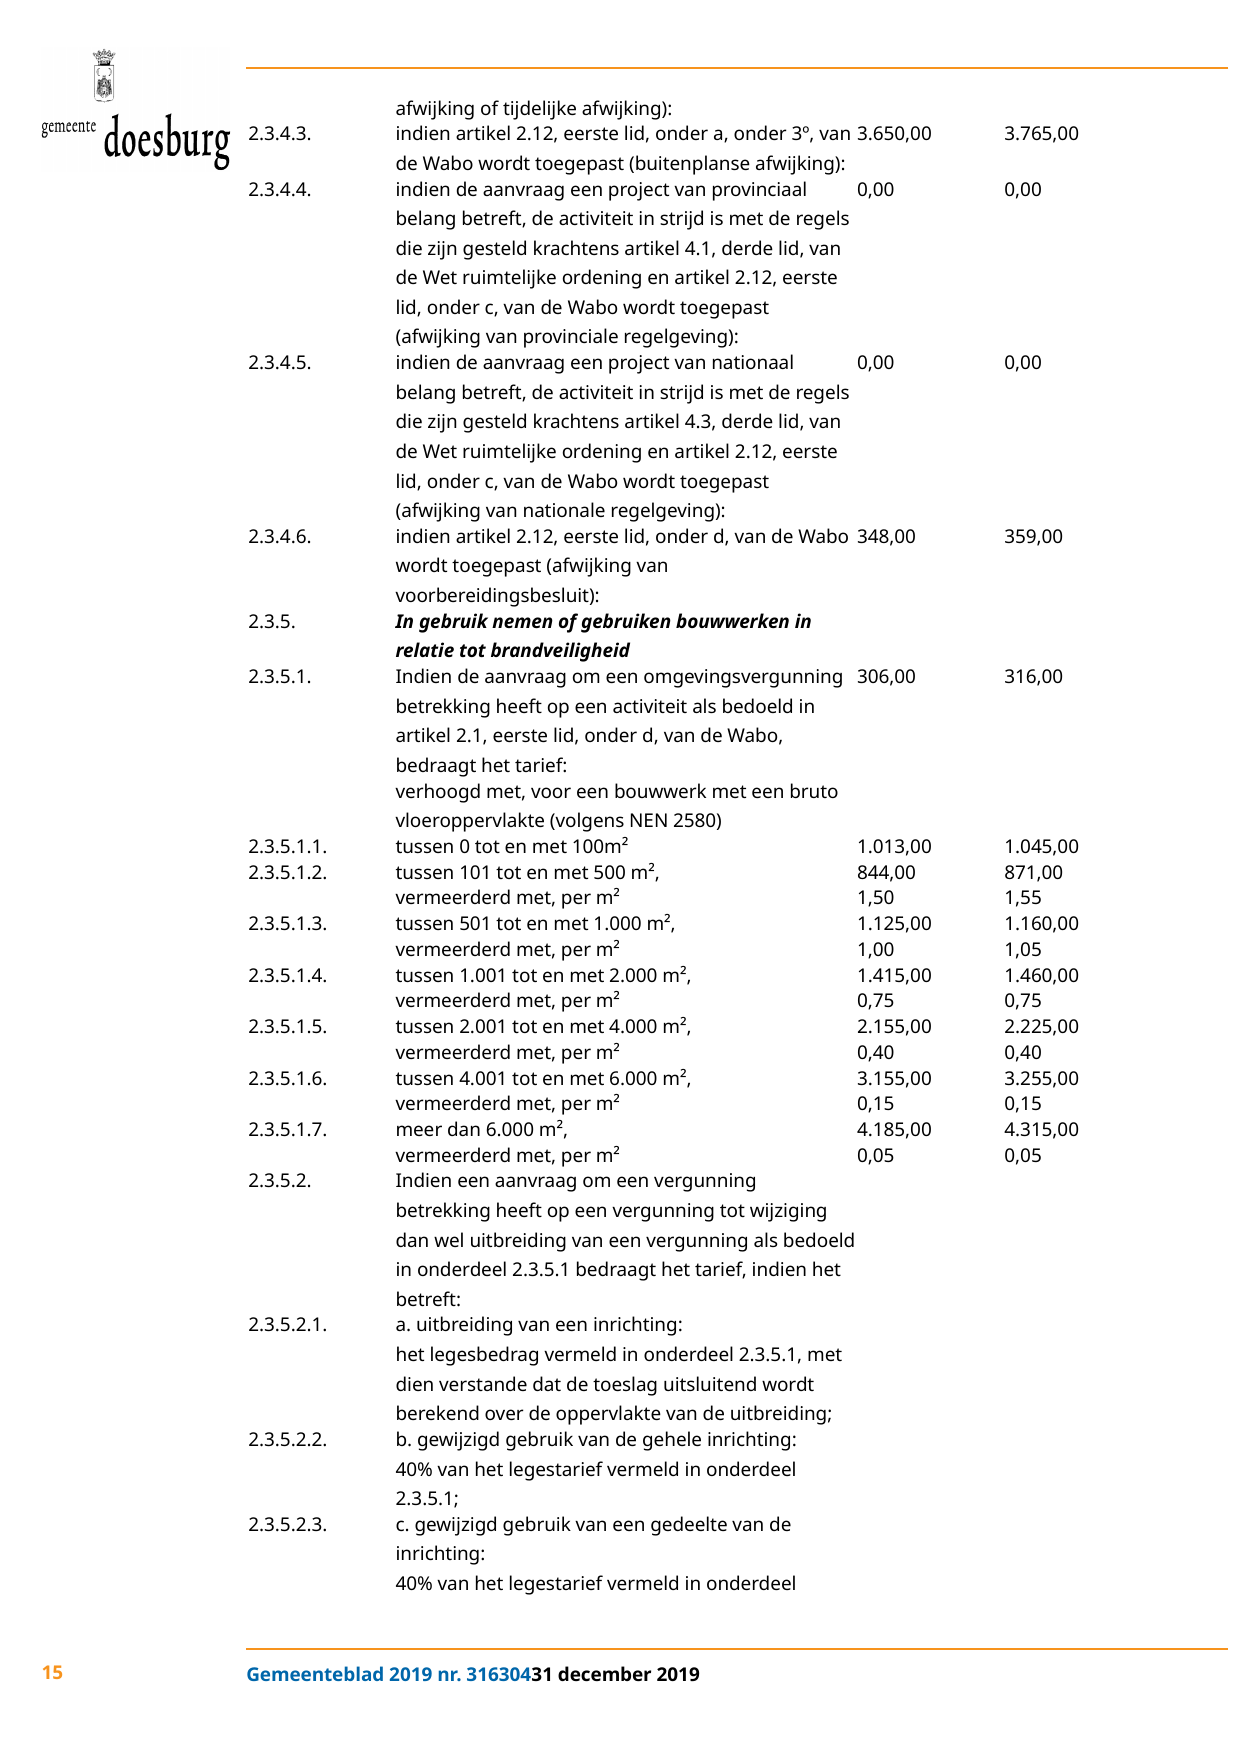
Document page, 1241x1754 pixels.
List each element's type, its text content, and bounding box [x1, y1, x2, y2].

table_cell [248, 95, 395, 121]
table_cell [1004, 608, 1152, 663]
table_cell [1004, 1312, 1152, 1426]
table_cell 0,75 [1004, 988, 1152, 1013]
table_cell 2.3.5.1.3. [248, 910, 395, 936]
table_cell [248, 988, 395, 1013]
table_cell vermeerderd met, per m² [395, 1039, 857, 1065]
table_cell [857, 608, 1004, 663]
table_cell 0,75 [857, 988, 1004, 1013]
table_cell 0,40 [1004, 1039, 1152, 1065]
table_cell vermeerderd met, per m² [395, 885, 857, 910]
table_cell 2.3.5.1.7. [248, 1116, 395, 1142]
table_cell 2.155,00 [857, 1013, 1004, 1039]
table_cell 844,00 [857, 859, 1004, 884]
table_cell 306,00 [857, 663, 1004, 778]
table_cell 2.3.4.3. [248, 121, 395, 176]
table_cell 2.3.5.2.1. [248, 1312, 395, 1426]
table_cell tussen 1.001 tot en met 2.000 m², [395, 962, 857, 987]
table_cell 1.160,00 [1004, 910, 1152, 936]
table_cell [857, 1511, 1004, 1596]
table_cell 2.3.5.1.1. [248, 833, 395, 859]
table_cell 2.3.5.2.2. [248, 1426, 395, 1511]
table_cell 2.3.5.2. [248, 1168, 395, 1312]
table_cell [1004, 778, 1152, 833]
table_cell [1004, 1426, 1152, 1511]
table_cell [248, 1142, 395, 1168]
table_cell indien de aanvraag een project van nationaal belang betreft, de activiteit in strijd is met de regels die zijn gesteld krachtens artikel 4.3, derde lid, van de Wet ruimtelijke ordening en artikel 2.12, eerste lid, onder c, van de Wabo wordt toegepast (afwijking van nationale regelgeving): [395, 350, 857, 523]
table_cell [857, 1168, 1004, 1312]
table_cell afwijking of tijdelijke afwijking): [395, 95, 857, 121]
table_cell 871,00 [1004, 859, 1152, 884]
table_cell 0,40 [857, 1039, 1004, 1065]
table_cell verhoogd met, voor een bouwwerk met een bruto vloeroppervlakte (volgens NEN 2580) [395, 778, 857, 833]
table_cell 3.255,00 [1004, 1065, 1152, 1090]
table_cell 1,00 [857, 936, 1004, 962]
table_cell vermeerderd met, per m² [395, 988, 857, 1013]
table_cell 1,50 [857, 885, 1004, 910]
table_cell 2.3.5.2.3. [248, 1511, 395, 1596]
table_cell [857, 778, 1004, 833]
table_cell [248, 778, 395, 833]
table_cell tussen 0 tot en met 100m² [395, 833, 857, 859]
table_cell Indien een aanvraag om een vergunning betrekking heeft op een vergunning tot wijziging dan wel uitbreiding van een vergunning als bedoeld in onderdeel 2.3.5.1 bedraagt het tarief, indien het betreft: [395, 1168, 857, 1312]
table_cell 2.3.5.1.6. [248, 1065, 395, 1090]
table_cell 1.460,00 [1004, 962, 1152, 987]
table_cell 0,15 [857, 1090, 1004, 1116]
table_cell tussen 101 tot en met 500 m², [395, 859, 857, 884]
table_cell 1.013,00 [857, 833, 1004, 859]
table_cell 2.3.4.4. [248, 176, 395, 349]
table_cell 3.155,00 [857, 1065, 1004, 1090]
table_cell vermeerderd met, per m² [395, 1090, 857, 1116]
table_cell indien de aanvraag een project van provinciaal belang betreft, de activiteit in strijd is met de regels die zijn gesteld krachtens artikel 4.1, derde lid, van de Wet ruimtelijke ordening en artikel 2.12, eerste lid, onder c, van de Wabo wordt toegepast (afwijking van provinciale regelgeving): [395, 176, 857, 349]
table_cell c. gewijzigd gebruik van een gedeelte van de inrichting: 40% van het legestarief vermeld in onderdeel [395, 1511, 857, 1596]
table_cell a. uitbreiding van een inrichting: het legesbedrag vermeld in onderdeel 2.3.5.1, met dien verstande dat de toeslag uitsluitend wordt berekend over de oppervlakte van de uitbreiding; [395, 1312, 857, 1426]
table_cell [248, 1090, 395, 1116]
table_cell 2.3.5.1.2. [248, 859, 395, 884]
table_cell 0,00 [857, 350, 1004, 523]
table_cell 1.045,00 [1004, 833, 1152, 859]
table_cell 4.185,00 [857, 1116, 1004, 1142]
table_cell 3.765,00 [1004, 121, 1152, 176]
table_cell 0,00 [1004, 176, 1152, 349]
table_cell [1004, 1511, 1152, 1596]
table_cell 4.315,00 [1004, 1116, 1152, 1142]
picture [41, 47, 231, 172]
table_cell 0,05 [857, 1142, 1004, 1168]
table_cell [248, 936, 395, 962]
table_cell [248, 885, 395, 910]
table_cell vermeerderd met, per m² [395, 1142, 857, 1168]
table_cell 2.3.5.1.4. [248, 962, 395, 987]
table_cell 2.3.4.5. [248, 350, 395, 523]
table_cell 1,05 [1004, 936, 1152, 962]
table_cell Indien de aanvraag om een omgevingsvergunning betrekking heeft op een activiteit als bedoeld in artikel 2.1, eerste lid, onder d, van de Wabo, bedraagt het tarief: [395, 663, 857, 778]
table_cell 0,00 [1004, 350, 1152, 523]
table_cell [857, 1426, 1004, 1511]
table_cell b. gewijzigd gebruik van de gehele inrichting: 40% van het legestarief vermeld in onderdeel 2.3.5.1; [395, 1426, 857, 1511]
table_cell vermeerderd met, per m² [395, 936, 857, 962]
table_cell 2.225,00 [1004, 1013, 1152, 1039]
table_cell 1.415,00 [857, 962, 1004, 987]
table_cell [857, 95, 1004, 121]
table_cell tussen 501 tot en met 1.000 m², [395, 910, 857, 936]
table_cell 1,55 [1004, 885, 1152, 910]
table_cell 2.3.5. [248, 608, 395, 663]
table_cell 0,15 [1004, 1090, 1152, 1116]
table_cell 2.3.4.6. [248, 523, 395, 608]
table_cell 2.3.5.1. [248, 663, 395, 778]
table_cell 359,00 [1004, 523, 1152, 608]
table_cell indien artikel 2.12, eerste lid, onder a, onder 3º, van de Wabo wordt toegepast (buitenplanse afwijking): [395, 121, 857, 176]
table_cell 1.125,00 [857, 910, 1004, 936]
table_cell 3.650,00 [857, 121, 1004, 176]
table_cell 2.3.5.1.5. [248, 1013, 395, 1039]
table_cell meer dan 6.000 m², [395, 1116, 857, 1142]
table_cell [857, 1312, 1004, 1426]
table_cell In gebruik nemen of gebruiken bouwwerken in relatie tot brandveiligheid [395, 608, 857, 663]
table_cell [1004, 1168, 1152, 1312]
table_cell tussen 4.001 tot en met 6.000 m², [395, 1065, 857, 1090]
table_cell 0,00 [857, 176, 1004, 349]
table_cell 348,00 [857, 523, 1004, 608]
table_cell tussen 2.001 tot en met 4.000 m², [395, 1013, 857, 1039]
table_cell 0,05 [1004, 1142, 1152, 1168]
table_cell [248, 1039, 395, 1065]
table_cell 316,00 [1004, 663, 1152, 778]
table_cell indien artikel 2.12, eerste lid, onder d, van de Wabo wordt toegepast (afwijking van voorbereidingsbesluit): [395, 523, 857, 608]
table_cell [1004, 95, 1152, 121]
